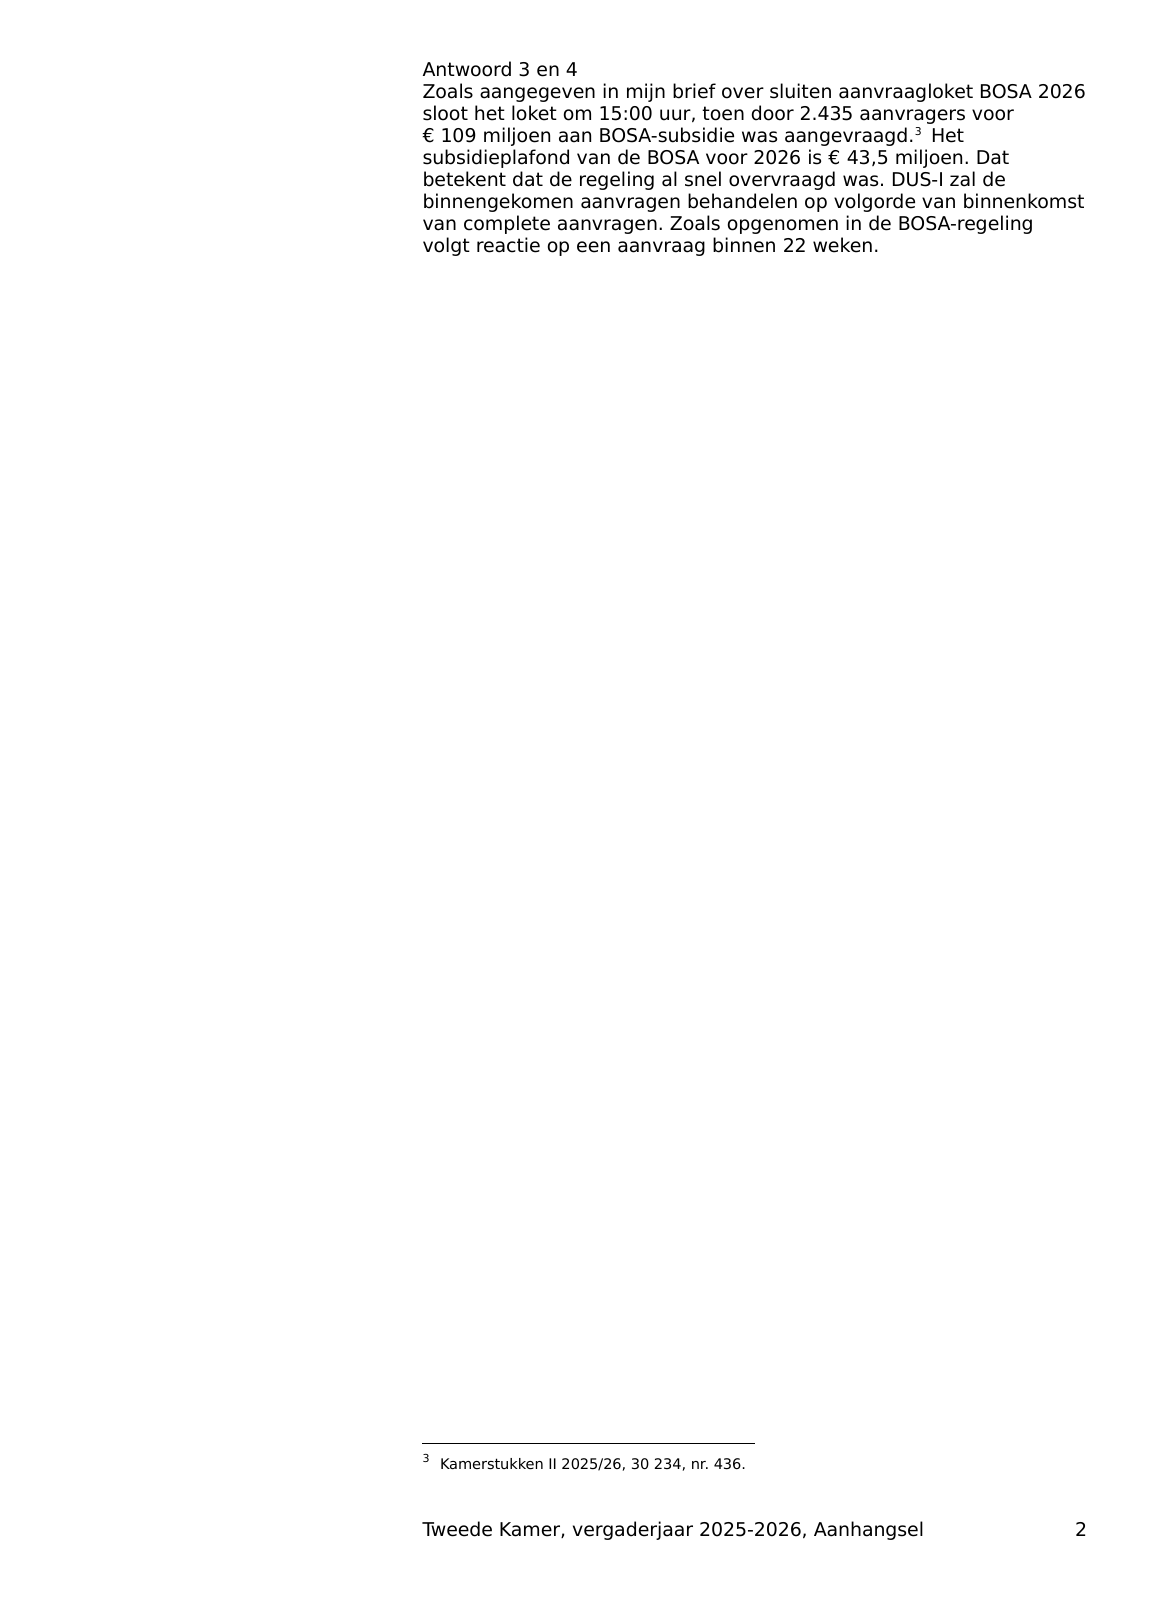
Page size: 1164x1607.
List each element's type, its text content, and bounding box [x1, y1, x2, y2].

text Antwoord 3 en 4 [422, 59, 1087, 81]
text Zoals aangegeven in mijn brief over sluiten aanvraagloket BOSA 2026 sloot het loket om 15:00 uur, toen door 2.435 aanvragers voor € 109 miljoen aan BOSA-subsidie was aangevraagd. Het subsidieplafond van de BOSA voor 2026 is € 43,5 miljoen. Dat betekent dat de regeling al snel overvraagd was. DUS-I zal de binnengekomen aanvragen behandelen op volgorde van binnenkomst van complete aanvragen. Zoals opgenomen in de BOSA-regeling volgt reactie op een aanvraag binnen 22 weken. [422, 81, 1087, 257]
text Kamerstukken II 2025/26, 30 234, nr. 436. [422, 1452, 1087, 1474]
